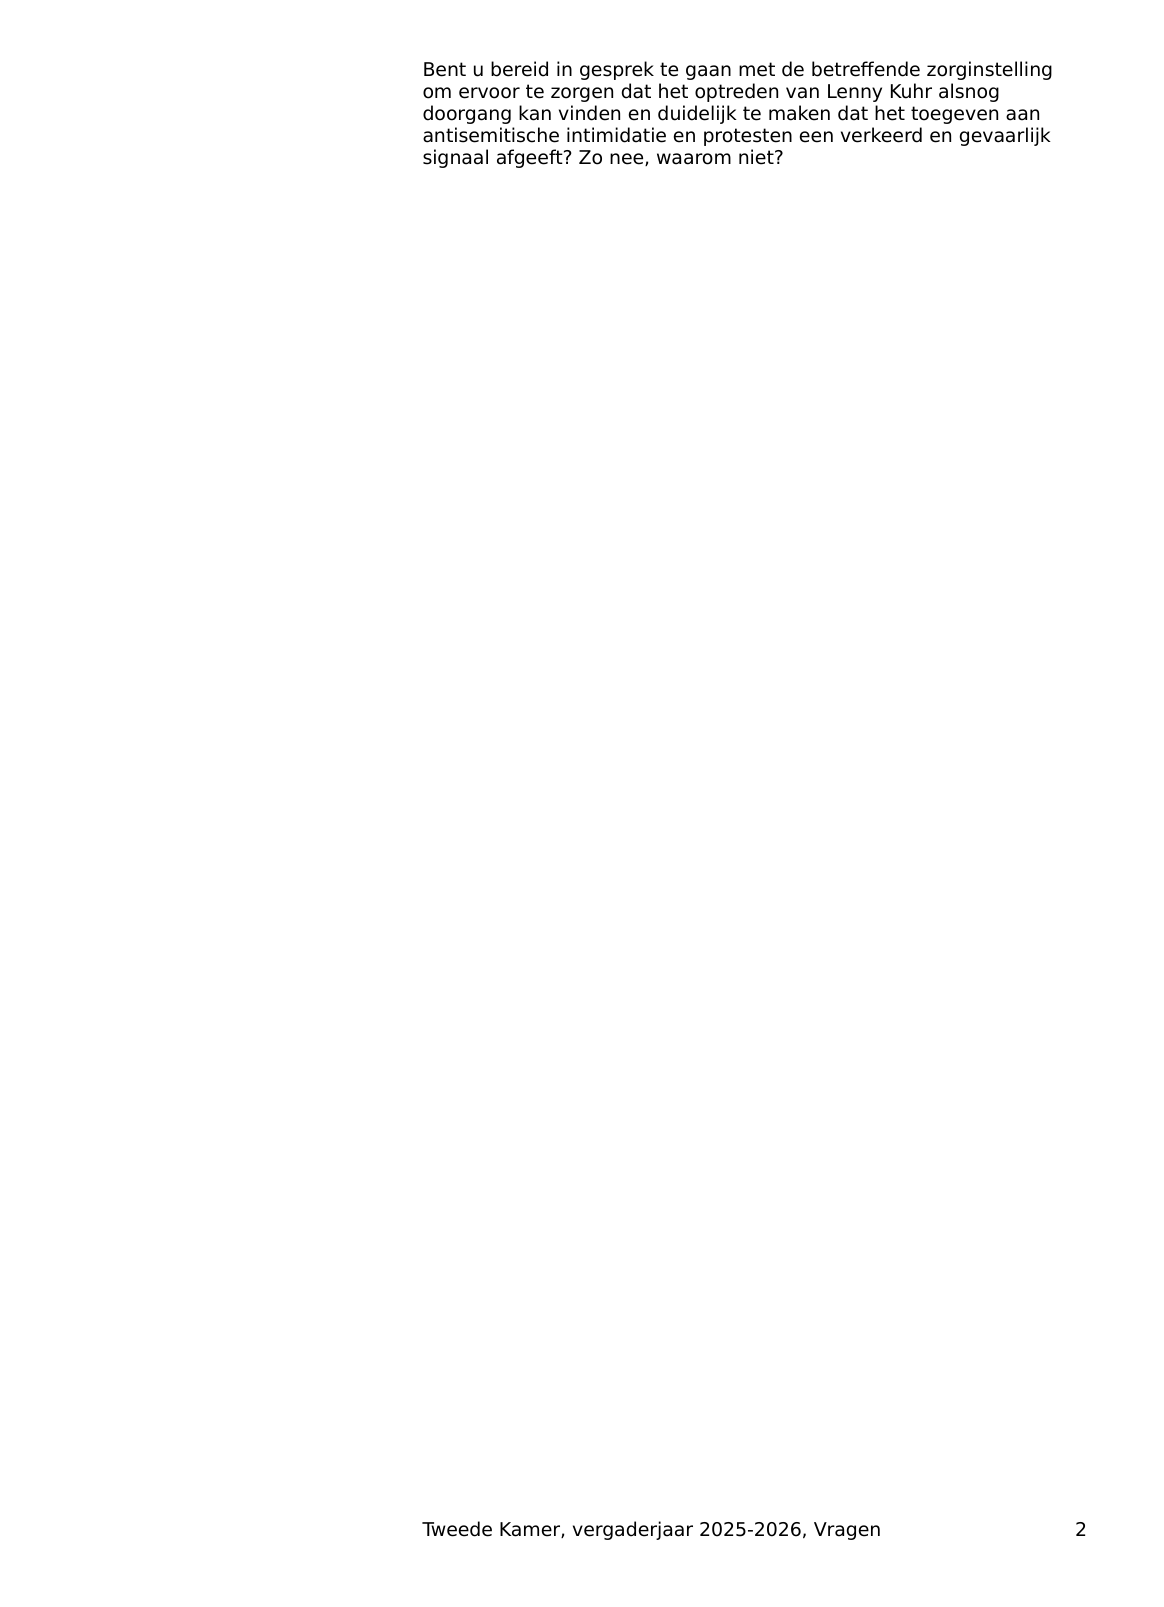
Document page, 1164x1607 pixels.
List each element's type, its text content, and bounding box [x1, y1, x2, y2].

text Bent u bereid in gesprek te gaan met de betreffende zorginstelling om ervoor te zorgen dat het optreden van Lenny Kuhr alsnog doorgang kan vinden en duidelijk te maken dat het toegeven aan antisemitische intimidatie en protesten een verkeerd en gevaarlijk signaal afgeeft? Zo nee, waarom niet? [422, 59, 1087, 169]
